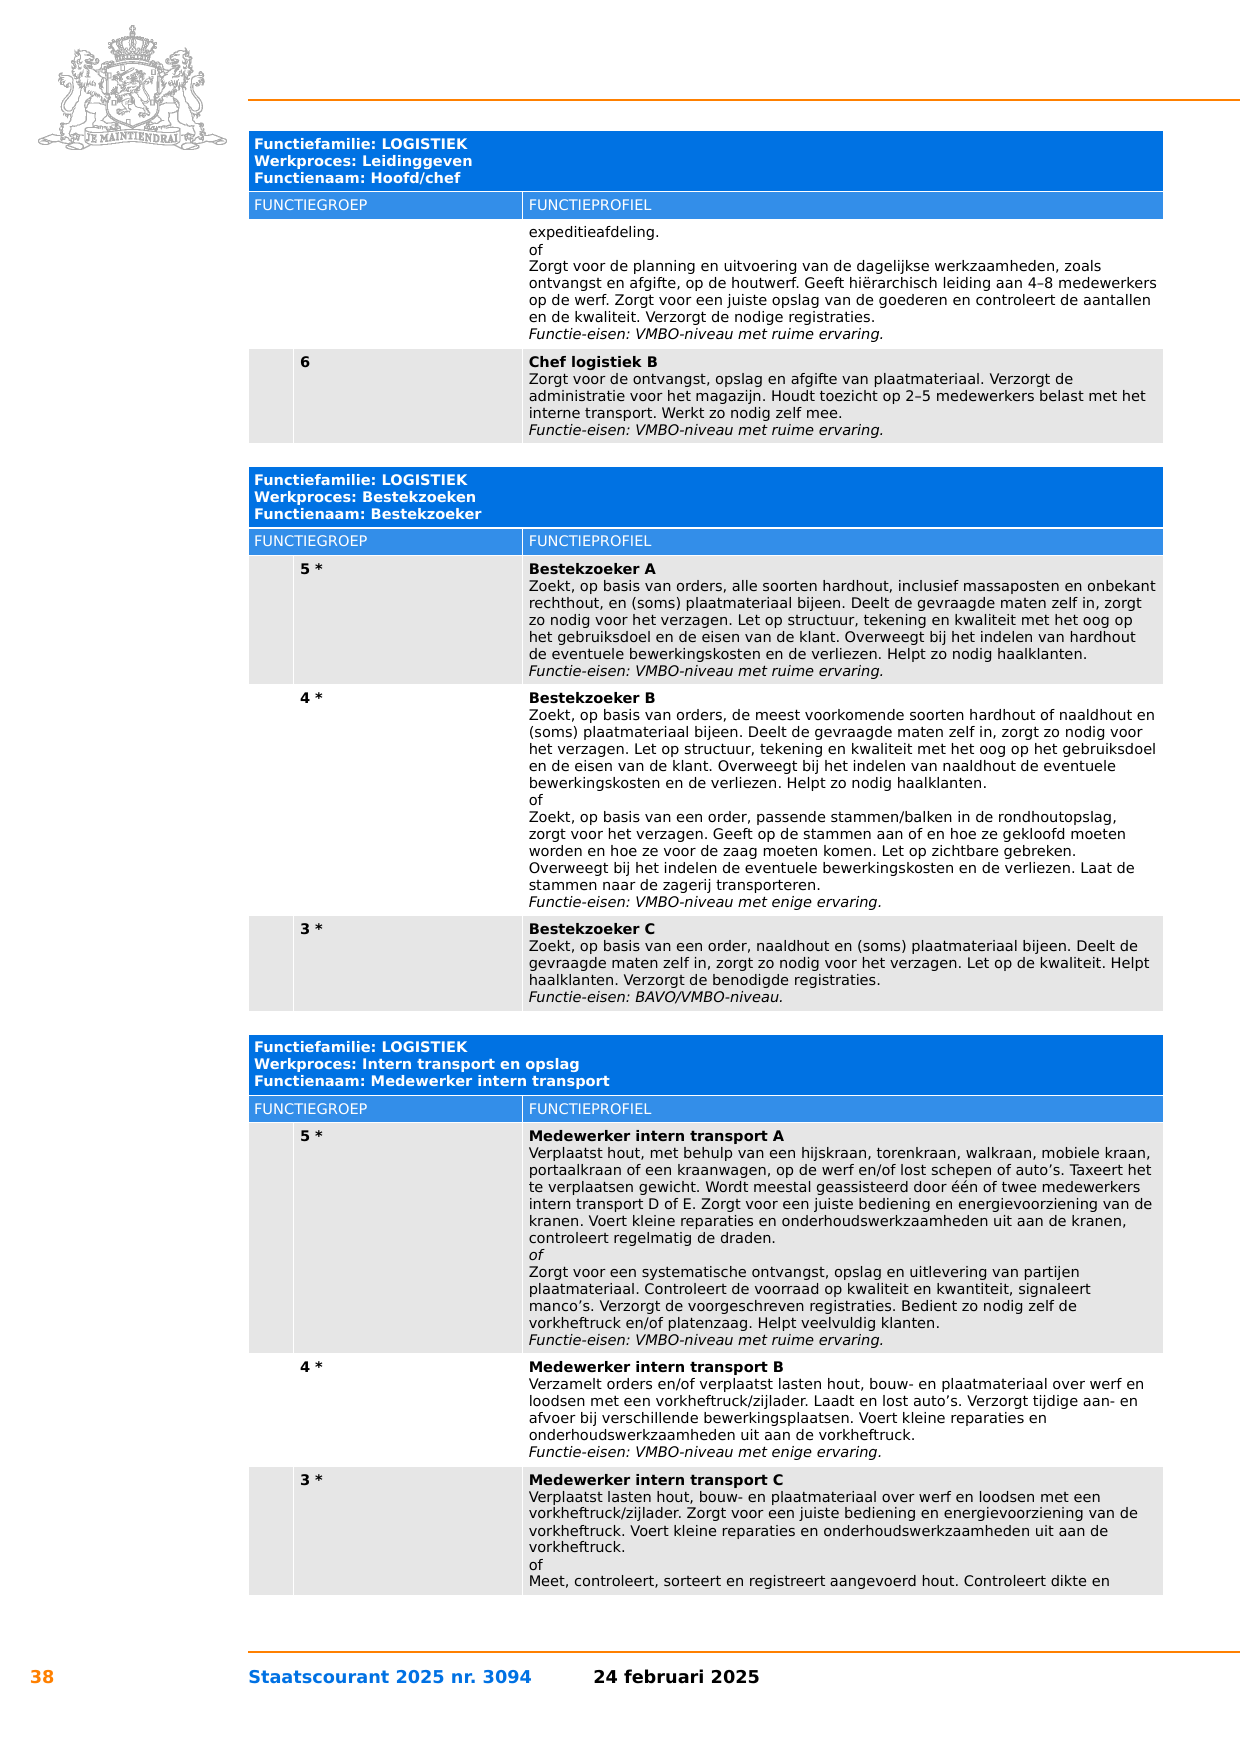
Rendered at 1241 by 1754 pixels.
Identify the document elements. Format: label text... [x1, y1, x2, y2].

table_cell Medewerker intern transport B Verzamelt orders en/of verplaatst lasten hout, bouw- en plaatmateriaal over werf en loodsen met een vorkheftruck/zijlader. Laadt en lost auto’s. Verzorgt tijdige aan- en afvoer bij verschillende bewerkingsplaatsen. Voert kleine reparaties en onderhoudswerkzaamheden uit aan de vorkheftruck. Functie-eisen: VMBO-niveau met enige ervaring. [523, 1355, 1163, 1466]
table_cell FUNCTIEGROEP [249, 529, 522, 555]
table_cell 3 * [294, 1467, 522, 1595]
table_cell Bestekzoeker A Zoekt, op basis van orders, alle soorten hardhout, inclusief massaposten en onbekant rechthout, en (soms) plaatmateriaal bijeen. Deelt de gevraagde maten zelf in, zorgt zo nodig voor het verzagen. Let op structuur, tekening en kwaliteit met het oog op het gebruiksdoel en de eisen van de klant. Overweegt bij het indelen van hardhout de eventuele bewerkingskosten en de verliezen. Helpt zo nodig haalklanten. Functie-eisen: VMBO-niveau met ruime ervaring. [523, 556, 1163, 684]
table_cell Medewerker intern transport C Verplaatst lasten hout, bouw- en plaatmateriaal over werf en loodsen met een vorkheftruck/zijlader. Zorgt voor een juiste bediening en energievoorziening van de vorkheftruck. Voert kleine reparaties en onderhoudswerkzaamheden uit aan de vorkheftruck. of Meet, controleert, sorteert en registreert aangevoerd hout. Controleert dikte en [523, 1467, 1163, 1595]
table_cell [249, 1467, 293, 1595]
table_cell Medewerker intern transport A Verplaatst hout, met behulp van een hijskraan, torenkraan, walkraan, mobiele kraan, portaalkraan of een kraanwagen, op de werf en/of lost schepen of auto’s. Taxeert het te verplaatsen gewicht. Wordt meestal geassisteerd door één of twee medewerkers intern transport D of E. Zorgt voor een juiste bediening en energievoorziening van de kranen. Voert kleine reparaties en onderhoudswerkzaamheden uit aan de kranen, controleert regelmatig de draden. of Zorgt voor een systematische ontvangst, opslag en uitlevering van partijen plaatmateriaal. Controleert de voorraad op kwaliteit en kwantiteit, signaleert manco’s. Verzorgt de voorgeschreven registraties. Bedient zo nodig zelf de vorkheftruck en/of platenzaag. Helpt veelvuldig klanten. Functie-eisen: VMBO-niveau met ruime ervaring. [523, 1123, 1163, 1353]
table_cell FUNCTIEPROFIEL [523, 1096, 1163, 1122]
table_cell FUNCTIEPROFIEL [523, 192, 1163, 219]
table_cell FUNCTIEGROEP [249, 192, 522, 219]
table_cell [249, 685, 293, 915]
table_cell [249, 1355, 293, 1466]
table_cell [249, 220, 293, 348]
table_cell [249, 916, 293, 1011]
table_cell 5 * [294, 556, 522, 684]
table_cell [249, 349, 293, 443]
table_header Functiefamilie: LOGISTIEK Werkproces: Leidinggeven Functienaam: Hoofd/chef [249, 131, 1163, 191]
table_cell Bestekzoeker B Zoekt, op basis van orders, de meest voorkomende soorten hardhout of naaldhout en (soms) plaatmateriaal bijeen. Deelt de gevraagde maten zelf in, zorgt zo nodig voor het verzagen. Let op structuur, tekening en kwaliteit met het oog op het gebruiksdoel en de eisen van de klant. Overweegt bij het indelen van naaldhout de eventuele bewerkingskosten en de verliezen. Helpt zo nodig haalklanten. of Zoekt, op basis van een order, passende stammen/balken in de rondhoutopslag, zorgt voor het verzagen. Geeft op de stammen aan of en hoe ze gekloofd moeten worden en hoe ze voor de zaag moeten komen. Let op zichtbare gebreken. Overweegt bij het indelen de eventuele bewerkingskosten en de verliezen. Laat de stammen naar de zagerij transporteren. Functie-eisen: VMBO-niveau met enige ervaring. [523, 685, 1163, 915]
table_cell 4 * [294, 1355, 522, 1466]
table_cell [249, 556, 293, 684]
table_cell [249, 1123, 293, 1353]
picture [38, 25, 227, 150]
table_cell 6 [294, 349, 522, 443]
table_cell FUNCTIEGROEP [249, 1096, 522, 1122]
table_header Functiefamilie: LOGISTIEK Werkproces: Intern transport en opslag Functienaam: Medewerker intern transport [249, 1035, 1163, 1095]
table_cell expeditieafdeling. of Zorgt voor de planning en uitvoering van de dagelijkse werkzaamheden, zoals ontvangst en afgifte, op de houtwerf. Geeft hiërarchisch leiding aan 4–8 medewerkers op de werf. Zorgt voor een juiste opslag van de goederen en controleert de aantallen en de kwaliteit. Verzorgt de nodige registraties. Functie-eisen: VMBO-niveau met ruime ervaring. [523, 220, 1163, 348]
table_header Functiefamilie: LOGISTIEK Werkproces: Bestekzoeken Functienaam: Bestekzoeker [249, 467, 1163, 527]
table_cell Chef logistiek B Zorgt voor de ontvangst, opslag en afgifte van plaatmateriaal. Verzorgt de administratie voor het magazijn. Houdt toezicht op 2–5 medewerkers belast met het interne transport. Werkt zo nodig zelf mee. Functie-eisen: VMBO-niveau met ruime ervaring. [523, 349, 1163, 443]
table_cell FUNCTIEPROFIEL [523, 529, 1163, 555]
table_cell 3 * [294, 916, 522, 1011]
table_cell Bestekzoeker C Zoekt, op basis van een order, naaldhout en (soms) plaatmateriaal bijeen. Deelt de gevraagde maten zelf in, zorgt zo nodig voor het verzagen. Let op de kwaliteit. Helpt haalklanten. Verzorgt de benodigde registraties. Functie-eisen: BAVO/VMBO-niveau. [523, 916, 1163, 1011]
table_cell 4 * [294, 685, 522, 915]
table_cell [294, 220, 522, 348]
table_cell 5 * [294, 1123, 522, 1353]
